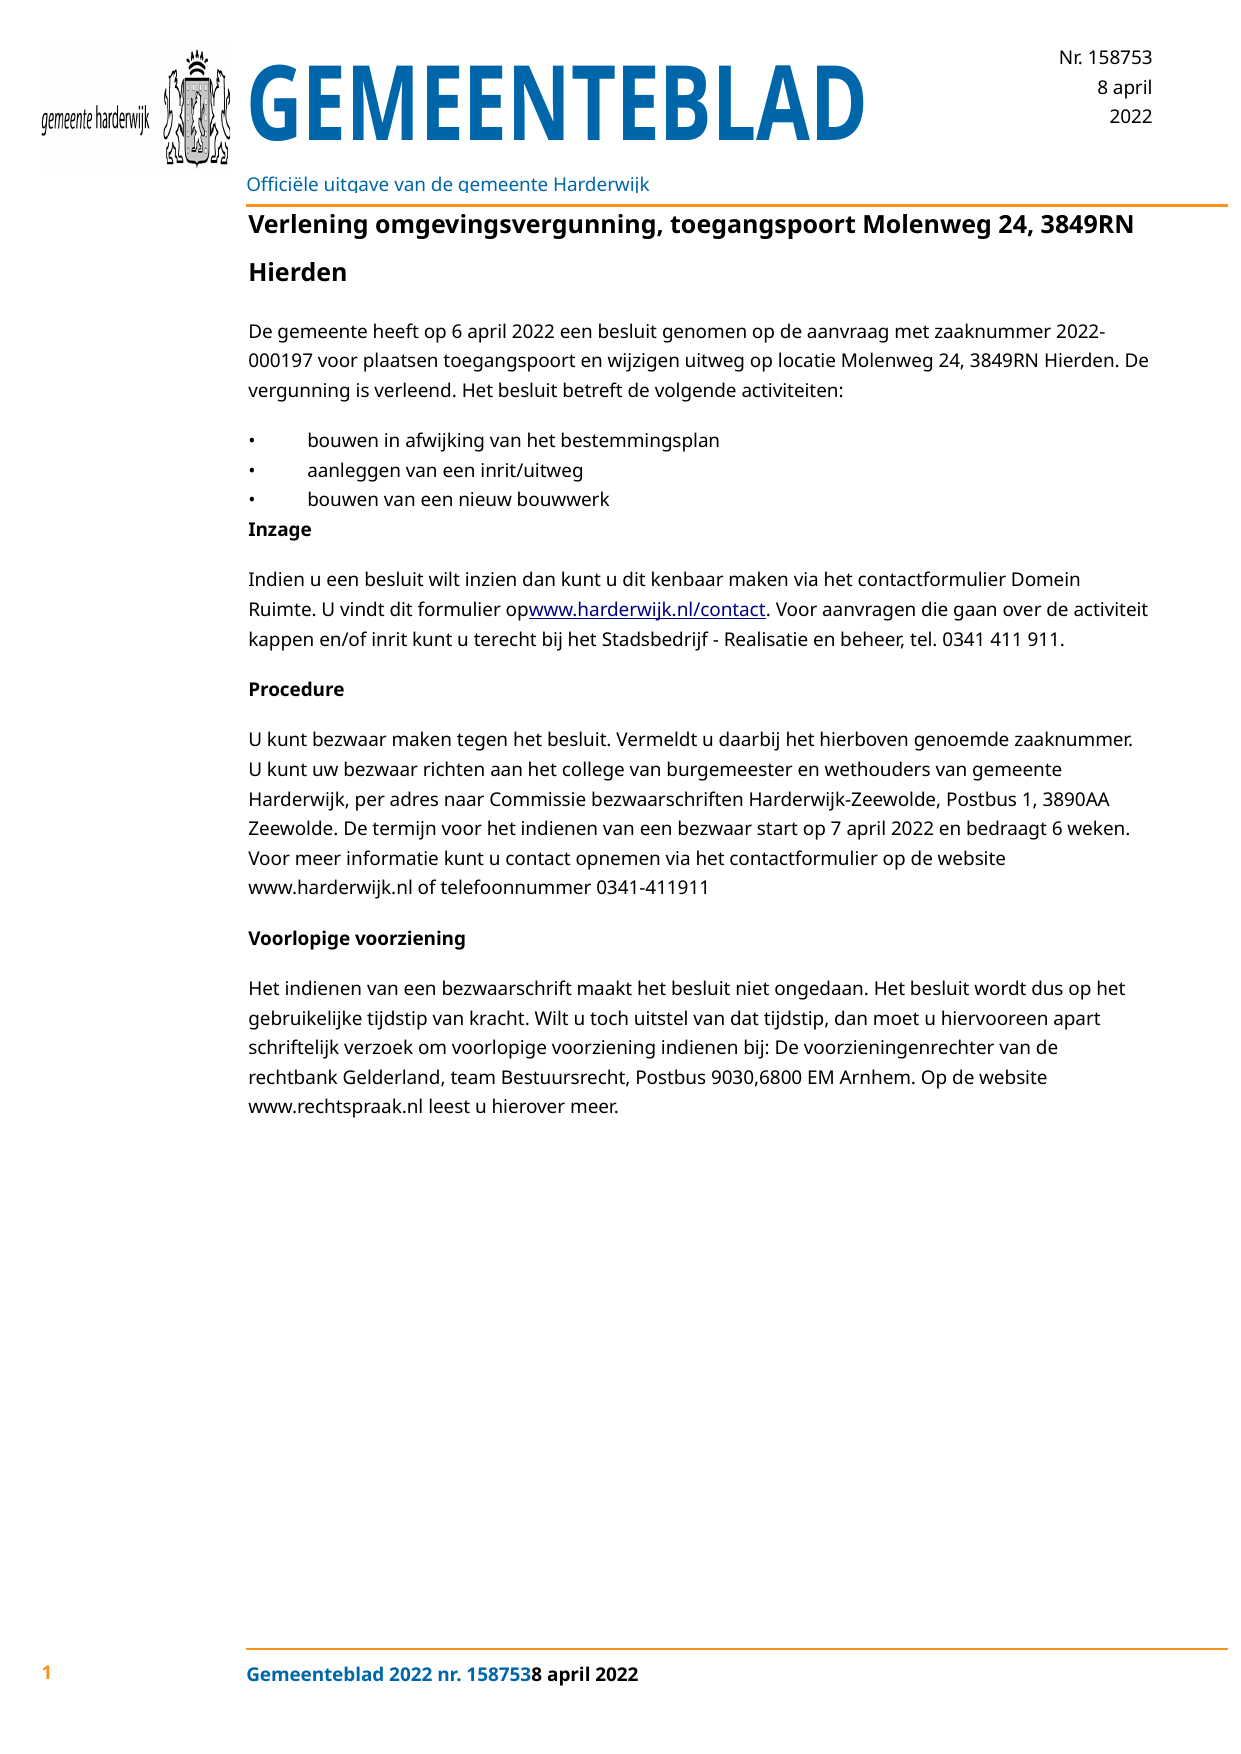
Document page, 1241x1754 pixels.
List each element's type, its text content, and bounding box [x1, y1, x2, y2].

text Voorlopige voorziening [248, 925, 1152, 951]
text Procedure [248, 676, 1152, 702]
text De gemeente heeft op 6 april 2022 een besluit genomen op de aanvraag met zaaknummer 2022-000197 voor plaatsen toegangspoort en wijzigen uitweg op locatie Molenweg 24, 3849RN Hierden. De vergunning is verleend. Het besluit betreft de volgende activiteiten: [248, 318, 1152, 403]
list bouwen van een nieuw bouwwerk [248, 487, 1152, 512]
text Verlening omgevingsvergunning, toegangspoort Molenweg 24, 3849RN Hierden [248, 207, 1152, 288]
text Het indienen van een bezwaarschrift maakt het besluit niet ongedaan. Het besluit wordt dus op het gebruikelijke tijdstip van kracht. Wilt u toch uitstel van dat tijdstip, dan moet u hiervooreen apart schriftelijk verzoek om voorlopige voorziening indienen bij: De voorzieningenrechter van de rechtbank Gelderland, team Bestuursrecht, Postbus 9030,6800 EM Arnhem. Op de website www.rechtspraak.nl leest u hierover meer. [248, 975, 1152, 1119]
text U kunt bezwaar maken tegen het besluit. Vermeldt u daarbij het hierboven genoemde zaaknummer. U kunt uw bezwaar richten aan het college van burgemeester en wethouders van gemeente Harderwijk, per adres naar Commissie bezwaarschriften Harderwijk-Zeewolde, Postbus 1, 3890AA Zeewolde. De termijn voor het indienen van een bezwaar start op 7 april 2022 en bedraagt 6 weken. Voor meer informatie kunt u contact opnemen via het contactformulier op de website www.harderwijk.nl of telefoonnummer 0341-411911 [248, 727, 1152, 900]
list bouwen in afwijking van het bestemmingsplan [248, 427, 1152, 453]
text Indien u een besluit wilt inzien dan kunt u dit kenbaar maken via het contactformulier Domein Ruimte. U vindt dit formulier opwww.harderwijk.nl/contact. Voor aanvragen die gaan over de activiteit kappen en/of inrit kunt u terecht bij het Stadsbedrijf - Realisatie en beheer, tel. 0341 411 911. [248, 567, 1152, 652]
text Inzage [248, 516, 1152, 542]
picture [41, 47, 231, 172]
list aanleggen van een inrit/uitweg [248, 457, 1152, 483]
